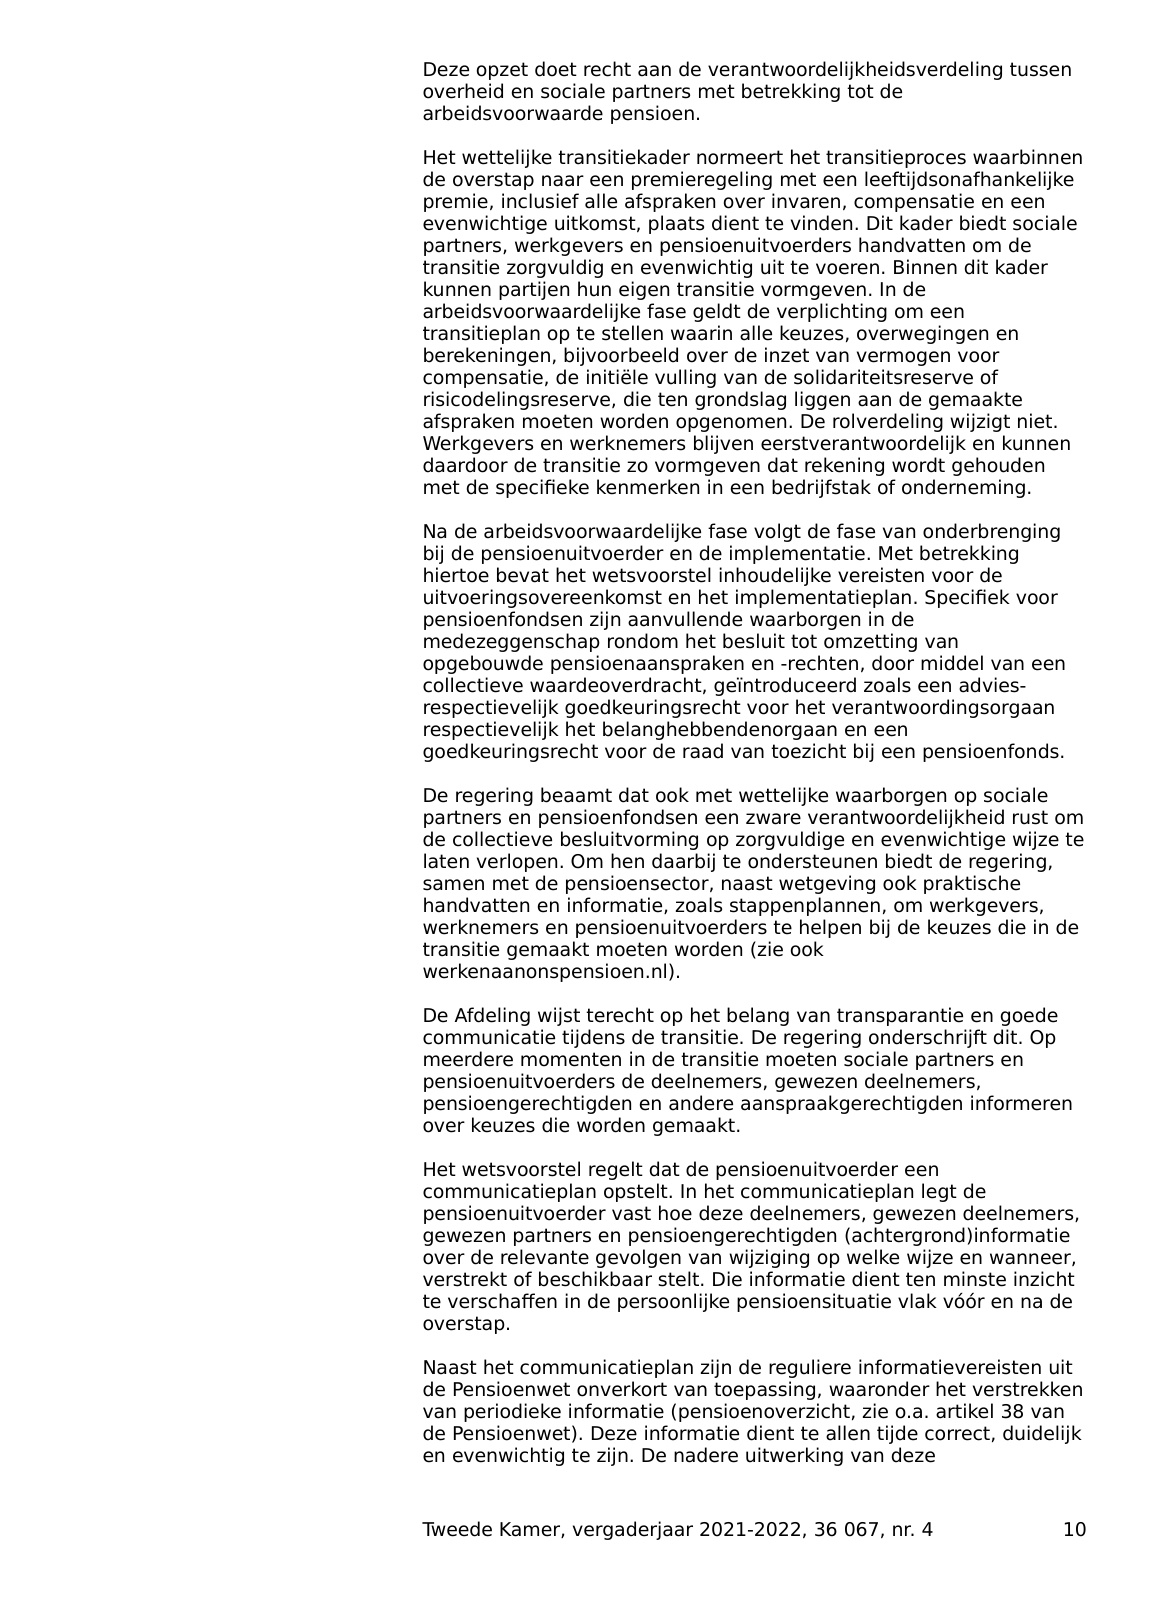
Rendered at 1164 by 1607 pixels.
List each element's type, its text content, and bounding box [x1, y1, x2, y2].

text De regering beaamt dat ook met wettelijke waarborgen op sociale partners en pensioenfondsen een zware verantwoordelijkheid rust om de collectieve besluitvorming op zorgvuldige en evenwichtige wijze te laten verlopen. Om hen daarbij te ondersteunen biedt de regering, samen met de pensioensector, naast wetgeving ook praktische handvatten en informatie, zoals stappenplannen, om werkgevers, werknemers en pensioenuitvoerders te helpen bij de keuzes die in de transitie gemaakt moeten worden (zie ook werkenaanonspensioen.nl). [422, 785, 1087, 983]
text Het wetsvoorstel regelt dat de pensioenuitvoerder een communicatieplan opstelt. In het communicatieplan legt de pensioenuitvoerder vast hoe deze deelnemers, gewezen deelnemers, gewezen partners en pensioengerechtigden (achtergrond)informatie over de relevante gevolgen van wijziging op welke wijze en wanneer, verstrekt of beschikbaar stelt. Die informatie dient ten minste inzicht te verschaffen in de persoonlijke pensioensituatie vlak vóór en na de overstap. [422, 1159, 1087, 1335]
text De Afdeling wijst terecht op het belang van transparantie en goede communicatie tijdens de transitie. De regering onderschrijft dit. Op meerdere momenten in de transitie moeten sociale partners en pensioenuitvoerders de deelnemers, gewezen deelnemers, pensioengerechtigden en andere aanspraakgerechtigden informeren over keuzes die worden gemaakt. [422, 1005, 1087, 1137]
text Naast het communicatieplan zijn de reguliere informatievereisten uit de Pensioenwet onverkort van toepassing, waaronder het verstrekken van periodieke informatie (pensioenoverzicht, zie o.a. artikel 38 van de Pensioenwet). Deze informatie dient te allen tijde correct, duidelijk en evenwichtig te zijn. De nadere uitwerking van deze [422, 1357, 1087, 1467]
text Na de arbeidsvoorwaardelijke fase volgt de fase van onderbrenging bij de pensioenuitvoerder en de implementatie. Met betrekking hiertoe bevat het wetsvoorstel inhoudelijke vereisten voor de uitvoeringsovereenkomst en het implementatieplan. Specifiek voor pensioenfondsen zijn aanvullende waarborgen in de medezeggenschap rondom het besluit tot omzetting van opgebouwde pensioenaanspraken en -rechten, door middel van een collectieve waardeoverdracht, geïntroduceerd zoals een advies- respectievelijk goedkeuringsrecht voor het verantwoordingsorgaan respectievelijk het belanghebbendenorgaan en een goedkeuringsrecht voor de raad van toezicht bij een pensioenfonds. [422, 521, 1087, 763]
text Deze opzet doet recht aan de verantwoordelijkheidsverdeling tussen overheid en sociale partners met betrekking tot de arbeidsvoorwaarde pensioen. [422, 59, 1087, 125]
text Het wettelijke transitiekader normeert het transitieproces waarbinnen de overstap naar een premieregeling met een leeftijdsonafhankelijke premie, inclusief alle afspraken over invaren, compensatie en een evenwichtige uitkomst, plaats dient te vinden. Dit kader biedt sociale partners, werkgevers en pensioenuitvoerders handvatten om de transitie zorgvuldig en evenwichtig uit te voeren. Binnen dit kader kunnen partijen hun eigen transitie vormgeven. In de arbeidsvoorwaardelijke fase geldt de verplichting om een transitieplan op te stellen waarin alle keuzes, overwegingen en berekeningen, bijvoorbeeld over de inzet van vermogen voor compensatie, de initiële vulling van de solidariteitsreserve of risicodelingsreserve, die ten grondslag liggen aan de gemaakte afspraken moeten worden opgenomen. De rolverdeling wijzigt niet. Werkgevers en werknemers blijven eerstverantwoordelijk en kunnen daardoor de transitie zo vormgeven dat rekening wordt gehouden met de specifieke kenmerken in een bedrijfstak of onderneming. [422, 147, 1087, 499]
